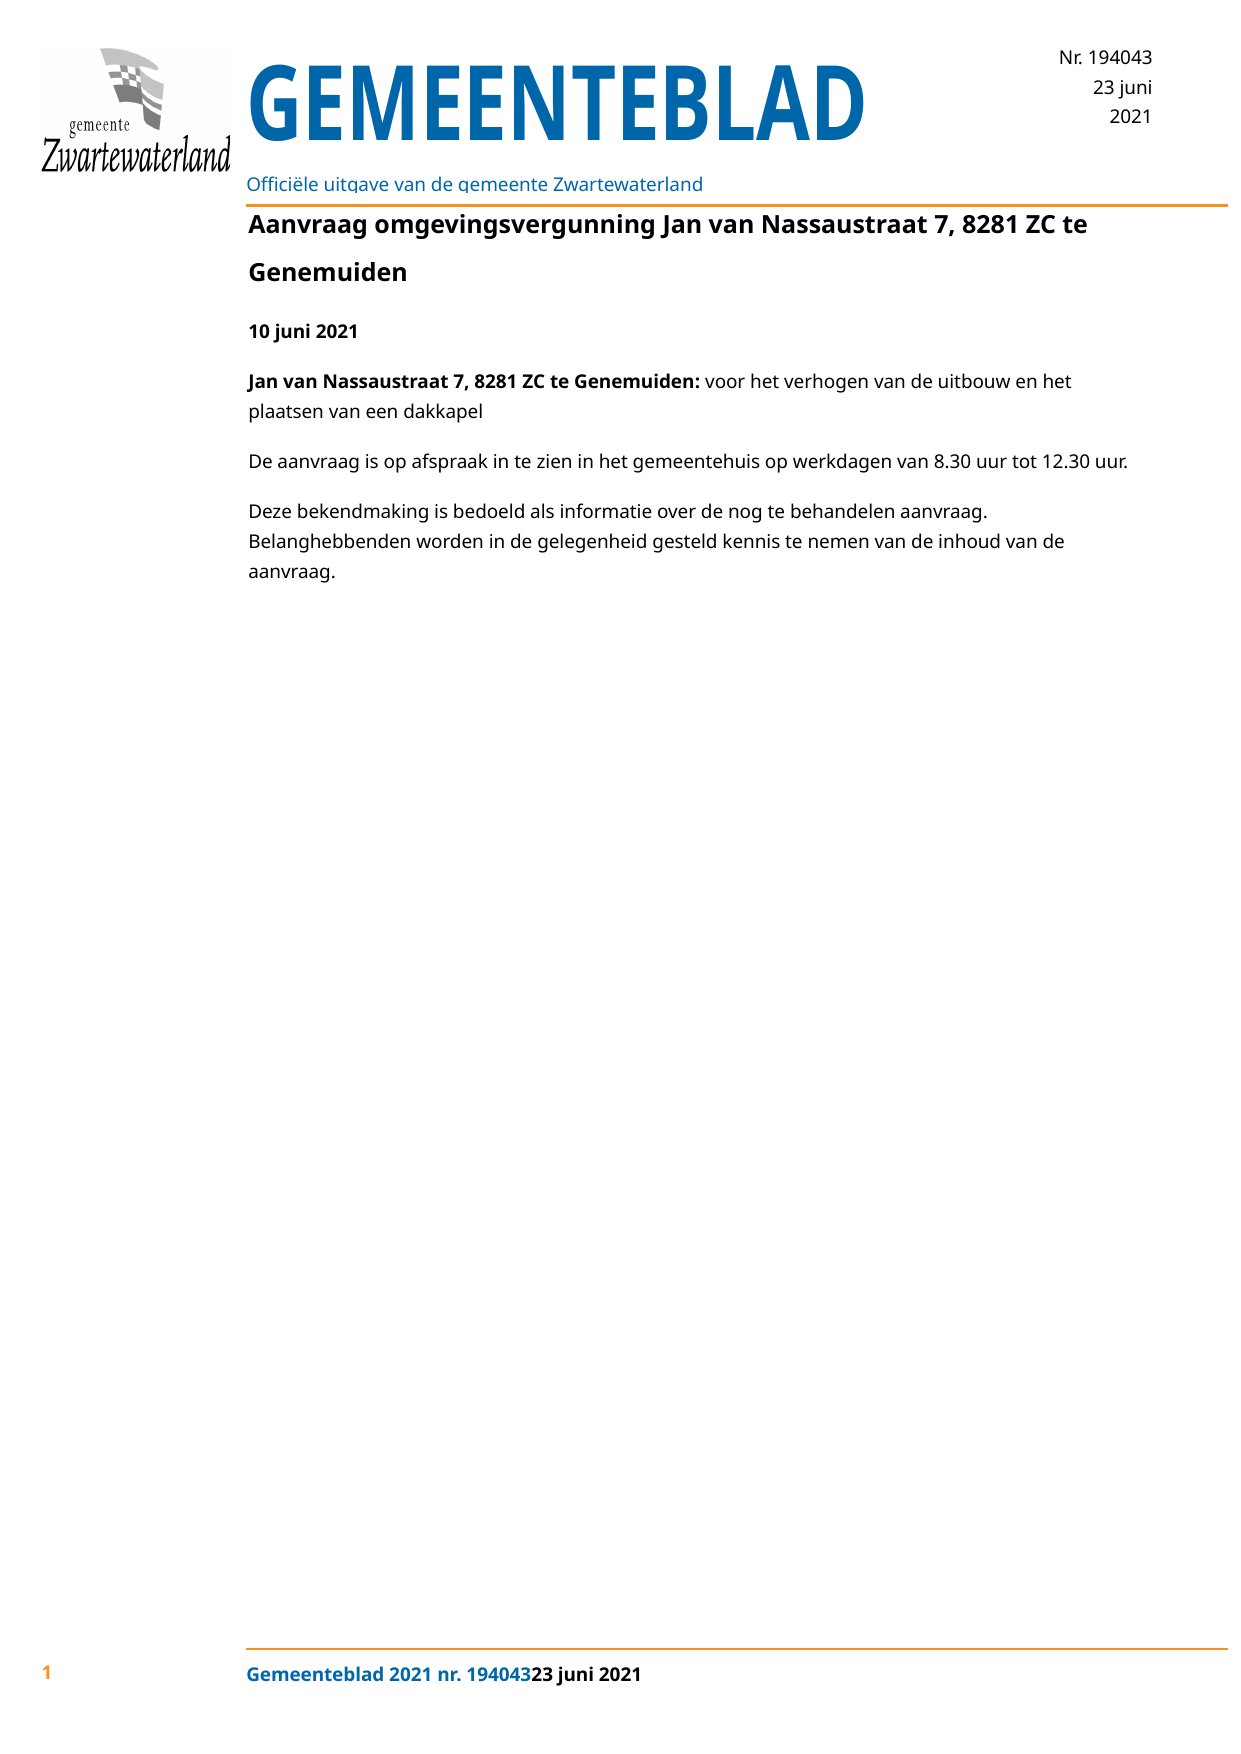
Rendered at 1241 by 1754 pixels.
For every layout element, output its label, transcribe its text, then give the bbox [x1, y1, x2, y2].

text Aanvraag omgevingsvergunning Jan van Nassaustraat 7, 8281 ZC te Genemuiden [248, 207, 1152, 288]
text Jan van Nassaustraat 7, 8281 ZC te Genemuiden: voor het verhogen van de uitbouw en het plaatsen van een dakkapel [248, 368, 1152, 424]
text 10 juni 2021 [248, 318, 1152, 344]
text Deze bekendmaking is bedoeld als informatie over de nog te behandelen aanvraag. Belanghebbenden worden in de gelegenheid gesteld kennis te nemen van de inhoud van de aanvraag. [248, 499, 1152, 584]
picture [41, 47, 231, 172]
text De aanvraag is op afspraak in te zien in het gemeentehuis op werkdagen van 8.30 uur tot 12.30 uur. [248, 448, 1152, 474]
